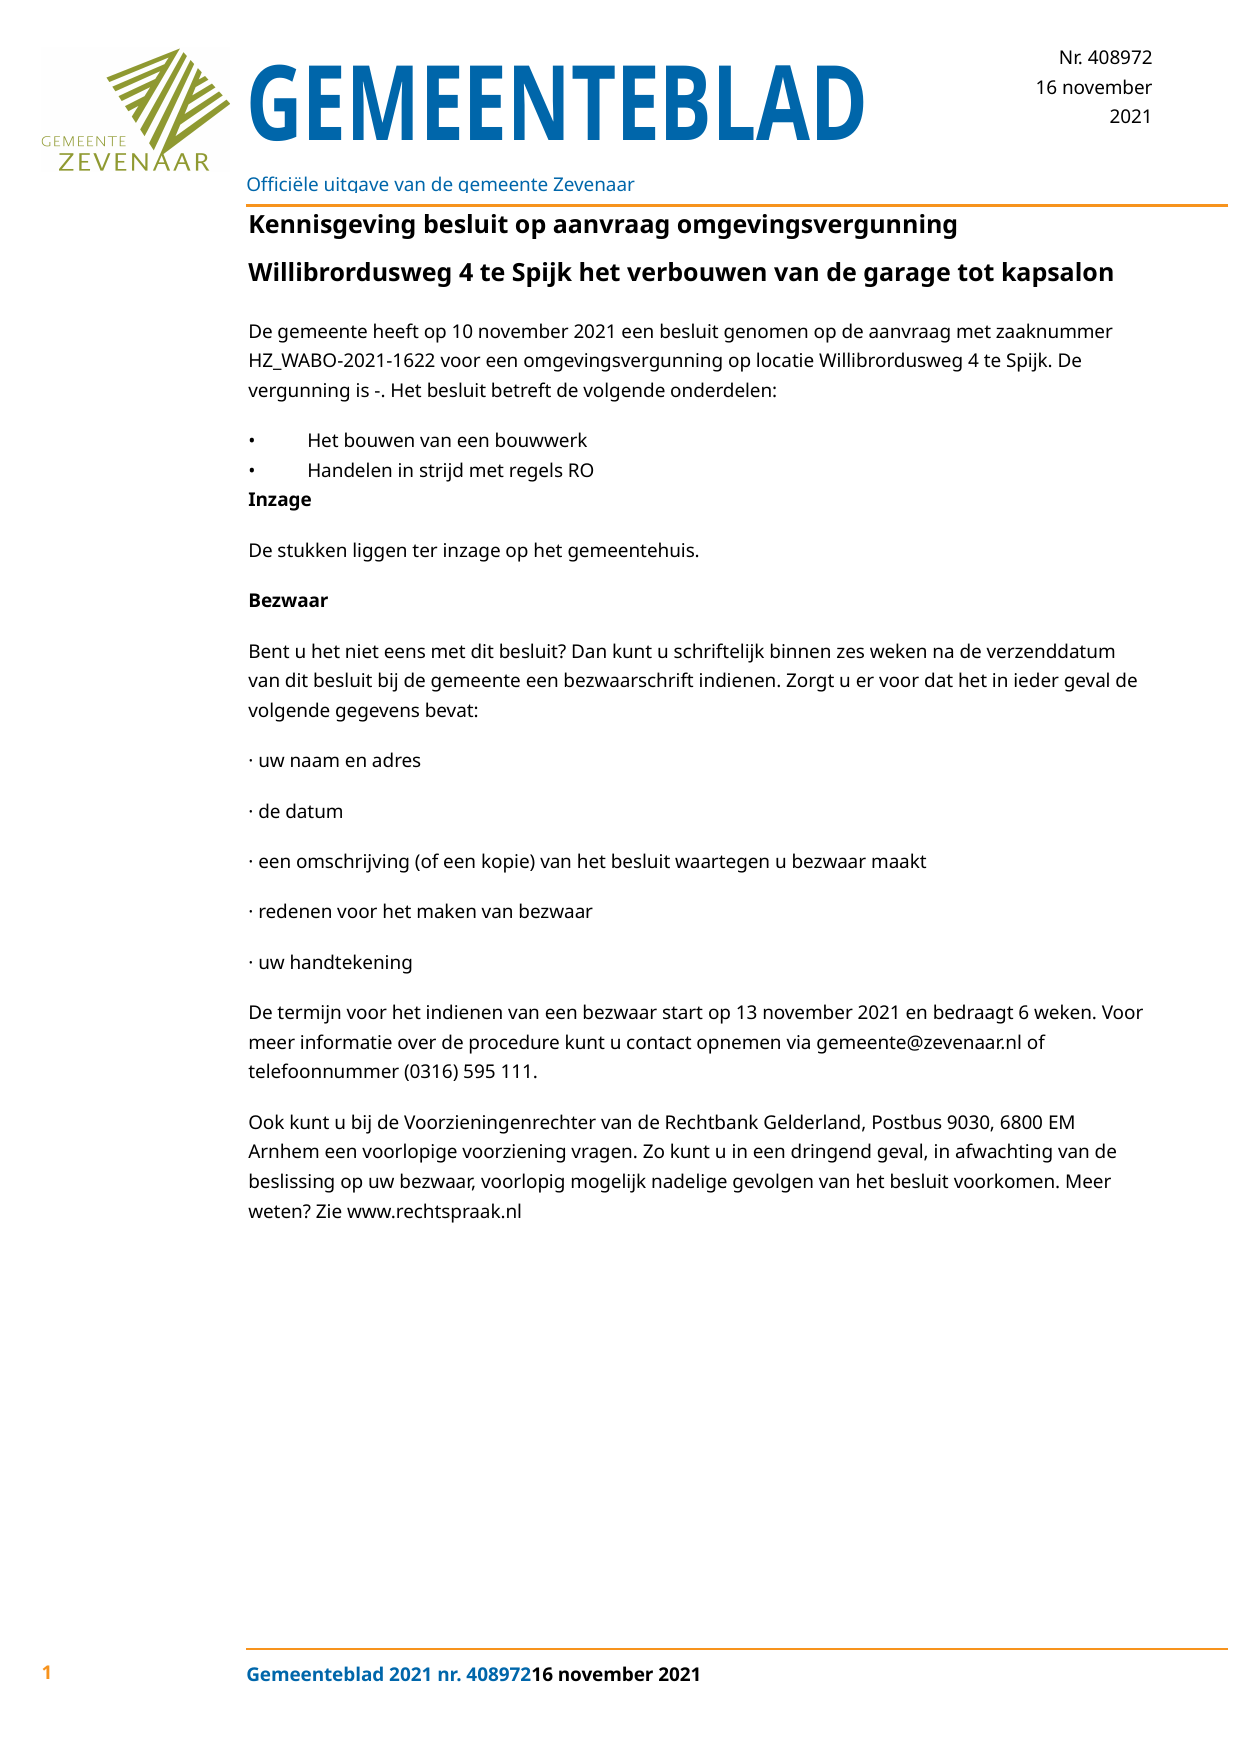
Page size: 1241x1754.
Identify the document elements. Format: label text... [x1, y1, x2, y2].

text · redenen voor het maken van bezwaar [248, 899, 1152, 924]
text Bent u het niet eens met dit besluit? Dan kunt u schriftelijk binnen zes weken na de verzenddatum van dit besluit bij de gemeente een bezwaarschrift indienen. Zorgt u er voor dat het in ieder geval de volgende gegevens bevat: [248, 638, 1152, 723]
text Kennisgeving besluit op aanvraag omgevingsvergunning Willibrordusweg 4 te Spijk het verbouwen van de garage tot kapsalon [248, 207, 1152, 288]
text Bezwaar [248, 587, 1152, 613]
text · uw handtekening [248, 949, 1152, 975]
list Handelen in strijd met regels RO [248, 457, 1152, 483]
text De gemeente heeft op 10 november 2021 een besluit genomen op de aanvraag met zaaknummer HZ_WABO-2021-1622 voor een omgevingsvergunning op locatie Willibrordusweg 4 te Spijk. De vergunning is -. Het besluit betreft de volgende onderdelen: [248, 318, 1152, 403]
text Ook kunt u bij de Voorzieningenrechter van de Rechtbank Gelderland, Postbus 9030, 6800 EM Arnhem een voorlopige voorziening vragen. Zo kunt u in een dringend geval, in afwachting van de beslissing op uw bezwaar, voorlopig mogelijk nadelige gevolgen van het besluit voorkomen. Meer weten? Zie www.rechtspraak.nl [248, 1109, 1152, 1224]
picture [41, 47, 231, 172]
text · een omschrijving (of een kopie) van het besluit waartegen u bezwaar maakt [248, 848, 1152, 874]
text Inzage [248, 487, 1152, 512]
text De stukken liggen ter inzage op het gemeentehuis. [248, 537, 1152, 563]
text · uw naam en adres [248, 747, 1152, 773]
list Het bouwen van een bouwwerk [248, 427, 1152, 453]
text · de datum [248, 798, 1152, 824]
text De termijn voor het indienen van een bezwaar start op 13 november 2021 en bedraagt 6 weken. Voor meer informatie over de procedure kunt u contact opnemen via gemeente@zevenaar.nl of telefoonnummer (0316) 595 111. [248, 999, 1152, 1084]
